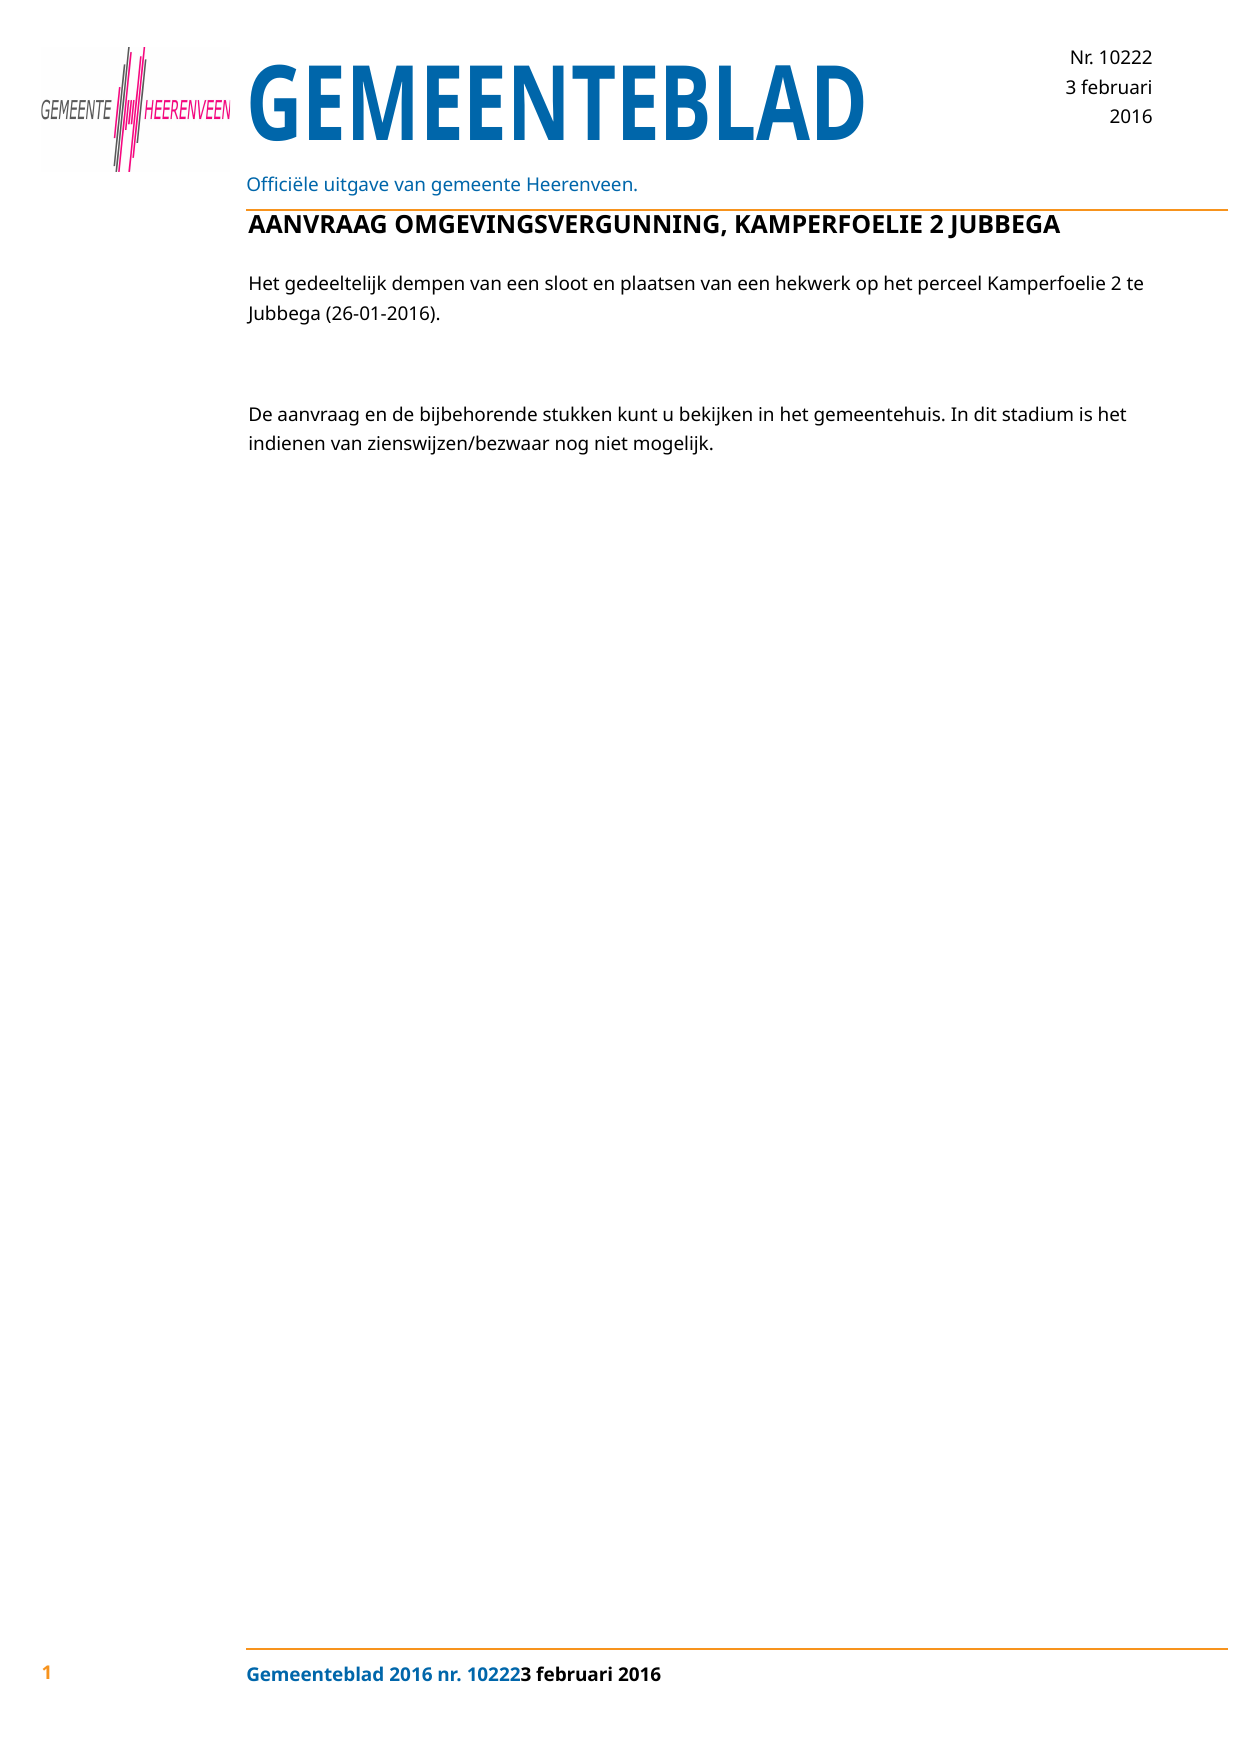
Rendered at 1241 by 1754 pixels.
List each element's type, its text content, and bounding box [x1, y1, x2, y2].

text Het gedeeltelijk dempen van een sloot en plaatsen van een hekwerk op het perceel Kamperfoelie 2 te Jubbega (26-01-2016). [248, 270, 1152, 326]
picture [41, 47, 231, 172]
text AANVRAAG OMGEVINGSVERGUNNING, KAMPERFOELIE 2 JUBBEGA [248, 211, 1152, 241]
text De aanvraag en de bijbehorende stukken kunt u bekijken in het gemeentehuis. In dit stadium is het indienen van zienswijzen/bezwaar nog niet mogelijk. [248, 401, 1152, 456]
